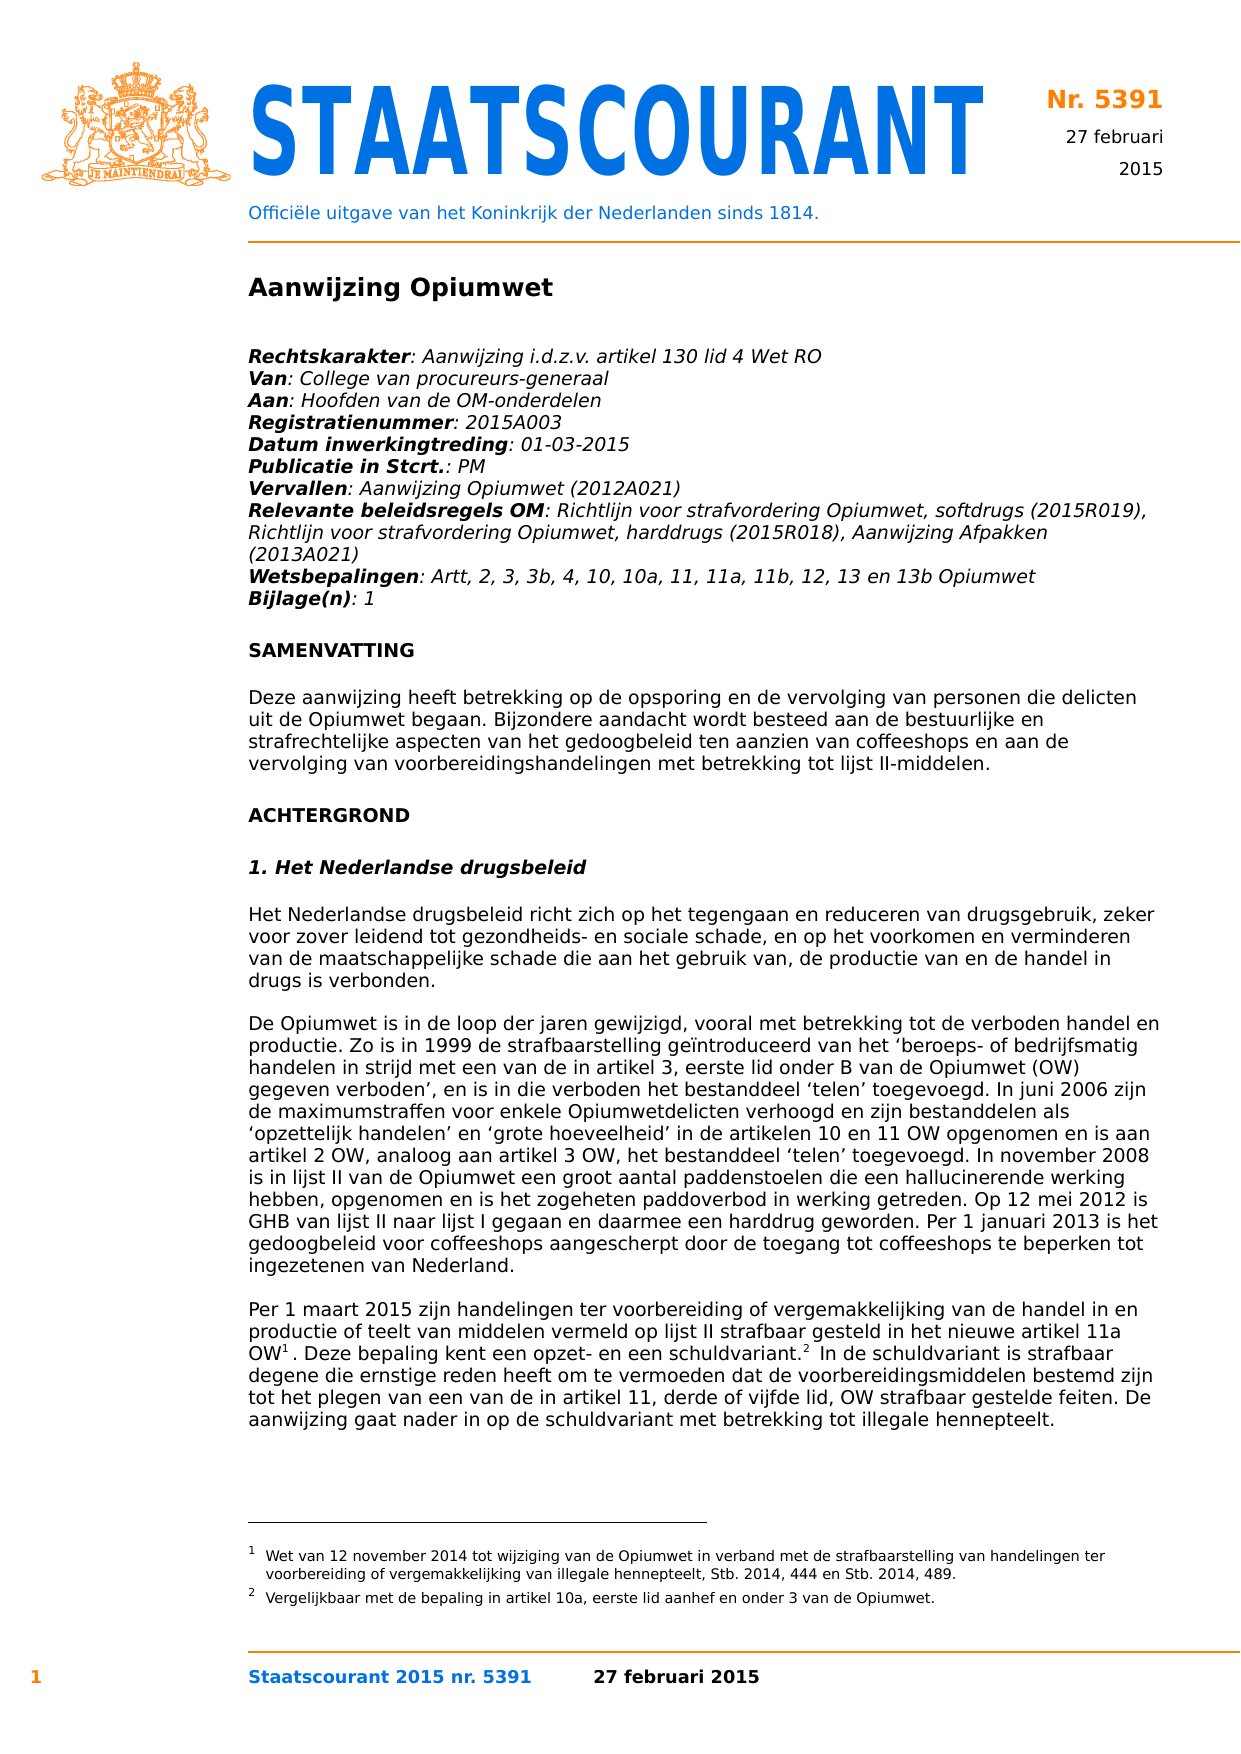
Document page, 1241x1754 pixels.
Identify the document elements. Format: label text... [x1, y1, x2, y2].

text Datum inwerkingtreding: 01-03-2015 [248, 434, 1163, 456]
text Rechtskarakter: Aanwijzing i.d.z.v. artikel 130 lid 4 Wet RO [248, 346, 1163, 368]
text Van: College van procureurs-generaal [248, 368, 1163, 390]
text Relevante beleidsregels OM: Richtlijn voor strafvordering Opiumwet, softdrugs (2015R019), Richtlijn voor strafvordering Opiumwet, harddrugs (2015R018), Aanwijzing Afpakken (2013A021) [248, 500, 1163, 566]
table_cell Officiële uitgave van het Koninkrijk der Nederlanden sinds 1814. [248, 203, 1240, 241]
subtitle Aanwijzing Opiumwet [248, 273, 1163, 302]
text Per 1 maart 2015 zijn handelingen ter voorbereiding of vergemakkelijking van de handel in en productie of teelt van middelen vermeld op lijst II strafbaar gesteld in het nieuwe artikel 11a OW. Deze bepaling kent een opzet- en een schuldvariant. In de schuldvariant is strafbaar degene die ernstige reden heeft om te vermoeden dat de voorbereidingsmiddelen bestemd zijn tot het plegen van een van de in artikel 11, derde of vijfde lid, OW strafbaar gestelde feiten. De aanwijzing gaat nader in op de schuldvariant met betrekking tot illegale hennepteelt. [248, 1299, 1163, 1431]
text Vervallen: Aanwijzing Opiumwet (2012A021) [248, 478, 1163, 500]
text Vergelijkbaar met de bepaling in artikel 10a, eerste lid aanhef en onder 3 van de Opiumwet. [248, 1586, 1163, 1608]
table_header Nr. 5391 [998, 62, 1240, 121]
text Deze aanwijzing heeft betrekking op de opsporing en de vervolging van personen die delicten uit de Opiumwet begaan. Bijzondere aandacht wordt besteed aan de bestuurlijke en strafrechtelijke aspecten van het gedoogbeleid ten aanzien van coffeeshops en aan de vervolging van voorbereidingshandelingen met betrekking tot lijst II-middelen. [248, 687, 1163, 774]
text De Opiumwet is in de loop der jaren gewijzigd, vooral met betrekking tot de verboden handel en productie. Zo is in 1999 de strafbaarstelling geïntroduceerd van het ‘beroeps- of bedrijfsmatig handelen in strijd met een van de in artikel 3, eerste lid onder B van de Opiumwet (OW) gegeven verboden’, en is in die verboden het bestanddeel ‘telen’ toegevoegd. In juni 2006 zijn de maximumstraffen voor enkele Opiumwetdelicten verhoogd en zijn bestanddelen als ‘opzettelijk handelen’ en ‘grote hoeveelheid’ in de artikelen 10 en 11 OW opgenomen en is aan artikel 2 OW, analoog aan artikel 3 OW, het bestanddeel ‘telen’ toegevoegd. In november 2008 is in lijst II van de Opiumwet een groot aantal paddenstoelen die een hallucinerende werking hebben, opgenomen en is het zogeheten paddoverbod in werking getreden. Op 12 mei 2012 is GHB van lijst II naar lijst I gegaan en daarmee een harddrug geworden. Per 1 januari 2013 is het gedoogbeleid voor coffeeshops aangescherpt door de toegang tot coffeeshops te beperken tot ingezetenen van Nederland. [248, 1013, 1163, 1277]
table_cell 2015 [998, 153, 1240, 203]
subtitle 1. Het Nederlandse drugsbeleid [248, 857, 1163, 878]
table_header [25, 62, 248, 241]
text Bijlage(n): 1 [248, 588, 1163, 610]
text Registratienummer: 2015A003 [248, 412, 1163, 434]
text Wetsbepalingen: Artt, 2, 3, 3b, 4, 10, 10a, 11, 11a, 11b, 12, 13 en 13b Opiumwet [248, 566, 1163, 588]
subtitle ACHTERGROND [248, 804, 1163, 827]
text Publicatie in Stcrt.: PM [248, 456, 1163, 478]
table_cell 27 februari [998, 121, 1240, 153]
text Aan: Hoofden van de OM-onderdelen [248, 390, 1163, 412]
table_header STAATSCOURANT [248, 62, 998, 203]
subtitle SAMENVATTING [248, 640, 1163, 662]
text Wet van 12 november 2014 tot wijziging van de Opiumwet in verband met de strafbaarstelling van handelingen ter voorbereiding of vergemakkelijking van illegale hennepteelt, Stb. 2014, 444 en Stb. 2014, 489. [248, 1544, 1163, 1583]
text Het Nederlandse drugsbeleid richt zich op het tegengaan en reduceren van drugsgebruik, zeker voor zover leidend tot gezondheids- en sociale schade, en op het voorkomen en verminderen van de maatschappelijke schade die aan het gebruik van, de productie van en de handel in drugs is verbonden. [248, 903, 1163, 991]
picture [41, 62, 231, 186]
